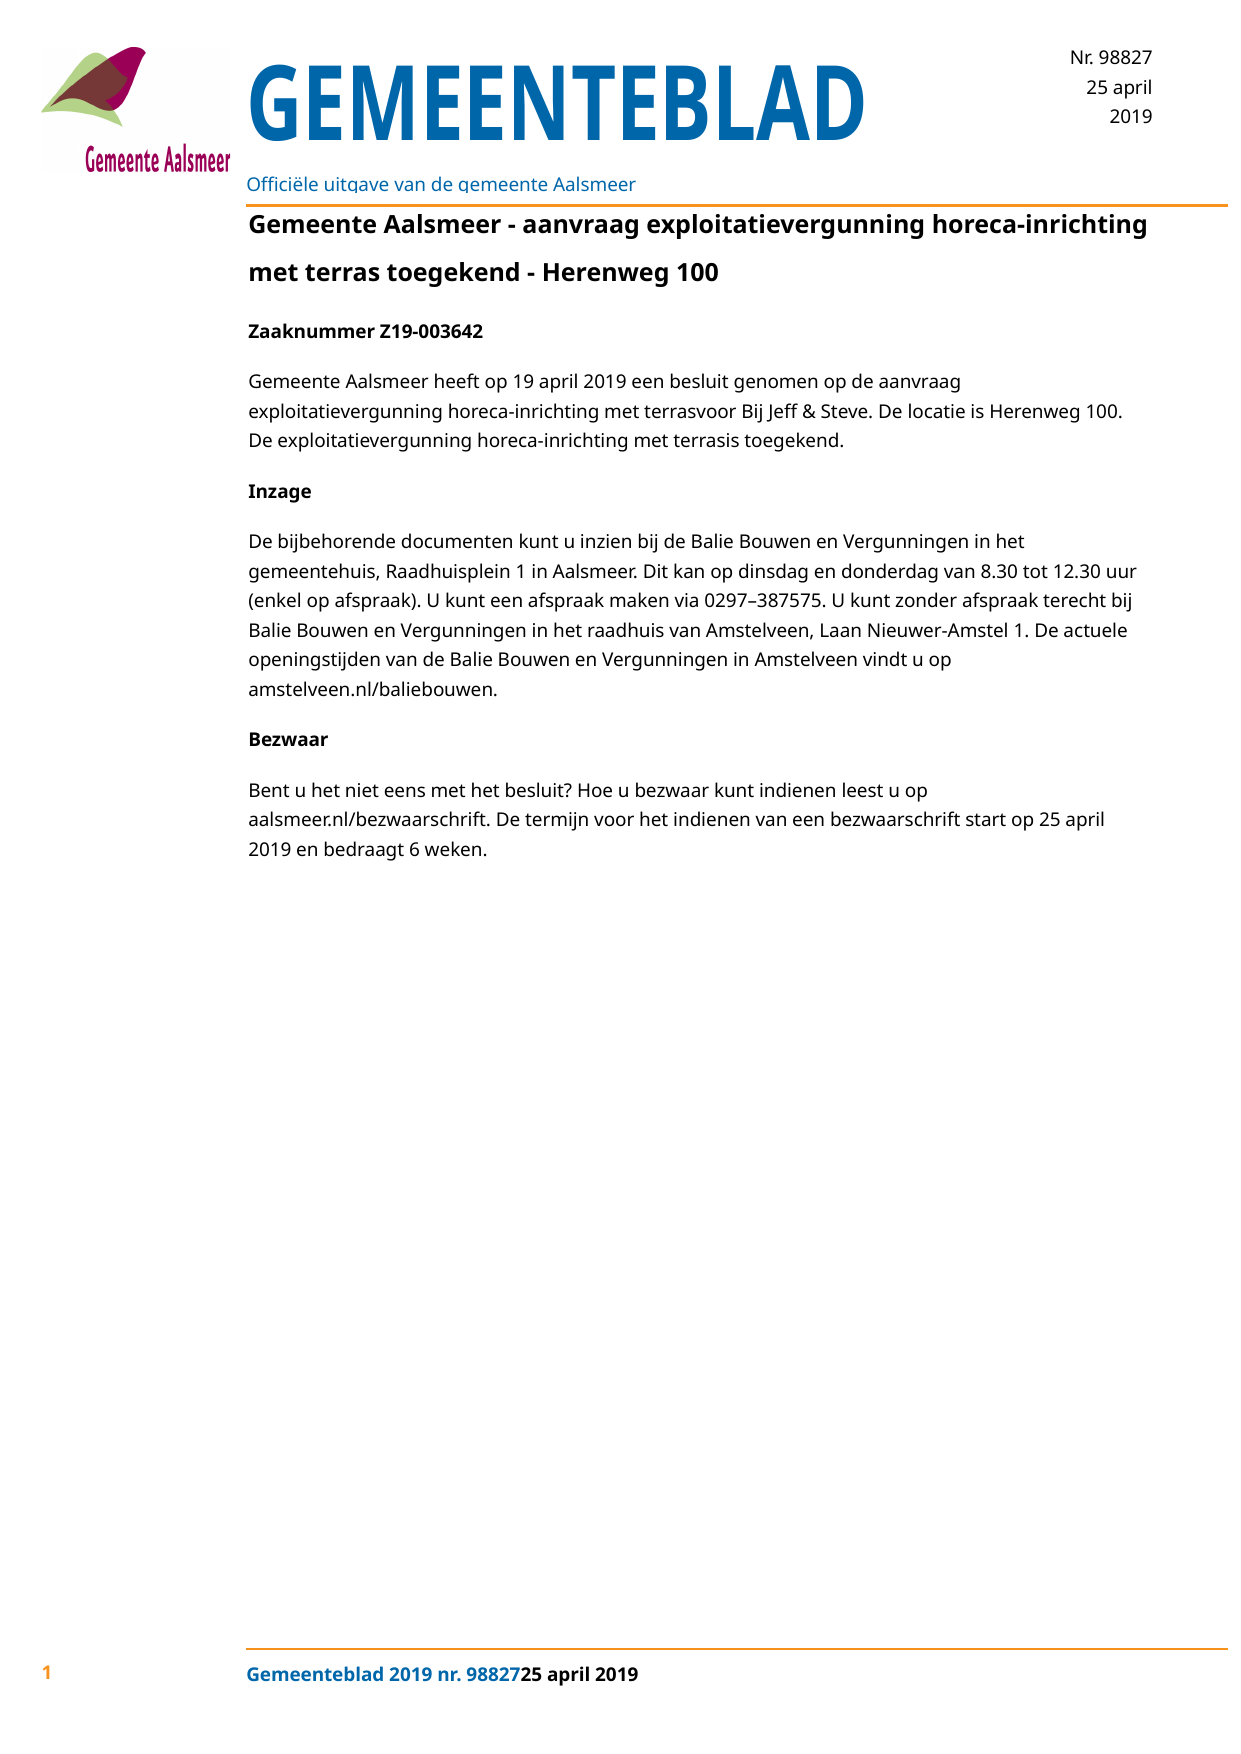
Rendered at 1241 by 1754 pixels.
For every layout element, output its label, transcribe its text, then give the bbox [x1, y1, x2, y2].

text Inzage [248, 478, 1152, 504]
text Bezwaar [248, 727, 1152, 752]
picture [41, 47, 231, 172]
text Gemeente Aalsmeer heeft op 19 april 2019 een besluit genomen op de aanvraag exploitatievergunning horeca-inrichting met terrasvoor Bij Jeff & Steve. De locatie is Herenweg 100. De exploitatievergunning horeca-inrichting met terrasis toegekend. [248, 368, 1152, 453]
text Bent u het niet eens met het besluit? Hoe u bezwaar kunt indienen leest u op aalsmeer.nl/bezwaarschrift. De termijn voor het indienen van een bezwaarschrift start op 25 april 2019 en bedraagt 6 weken. [248, 777, 1152, 862]
text Gemeente Aalsmeer - aanvraag exploitatievergunning horeca-inrichting met terras toegekend - Herenweg 100 [248, 207, 1152, 288]
text Zaaknummer Z19-003642 [248, 318, 1152, 344]
text De bijbehorende documenten kunt u inzien bij de Balie Bouwen en Vergunningen in het gemeentehuis, Raadhuisplein 1 in Aalsmeer. Dit kan op dinsdag en donderdag van 8.30 tot 12.30 uur (enkel op afspraak). U kunt een afspraak maken via 0297–387575. U kunt zonder afspraak terecht bij Balie Bouwen en Vergunningen in het raadhuis van Amstelveen, Laan Nieuwer-Amstel 1. De actuele openingstijden van de Balie Bouwen en Vergunningen in Amstelveen vindt u op amstelveen.nl/baliebouwen. [248, 528, 1152, 702]
